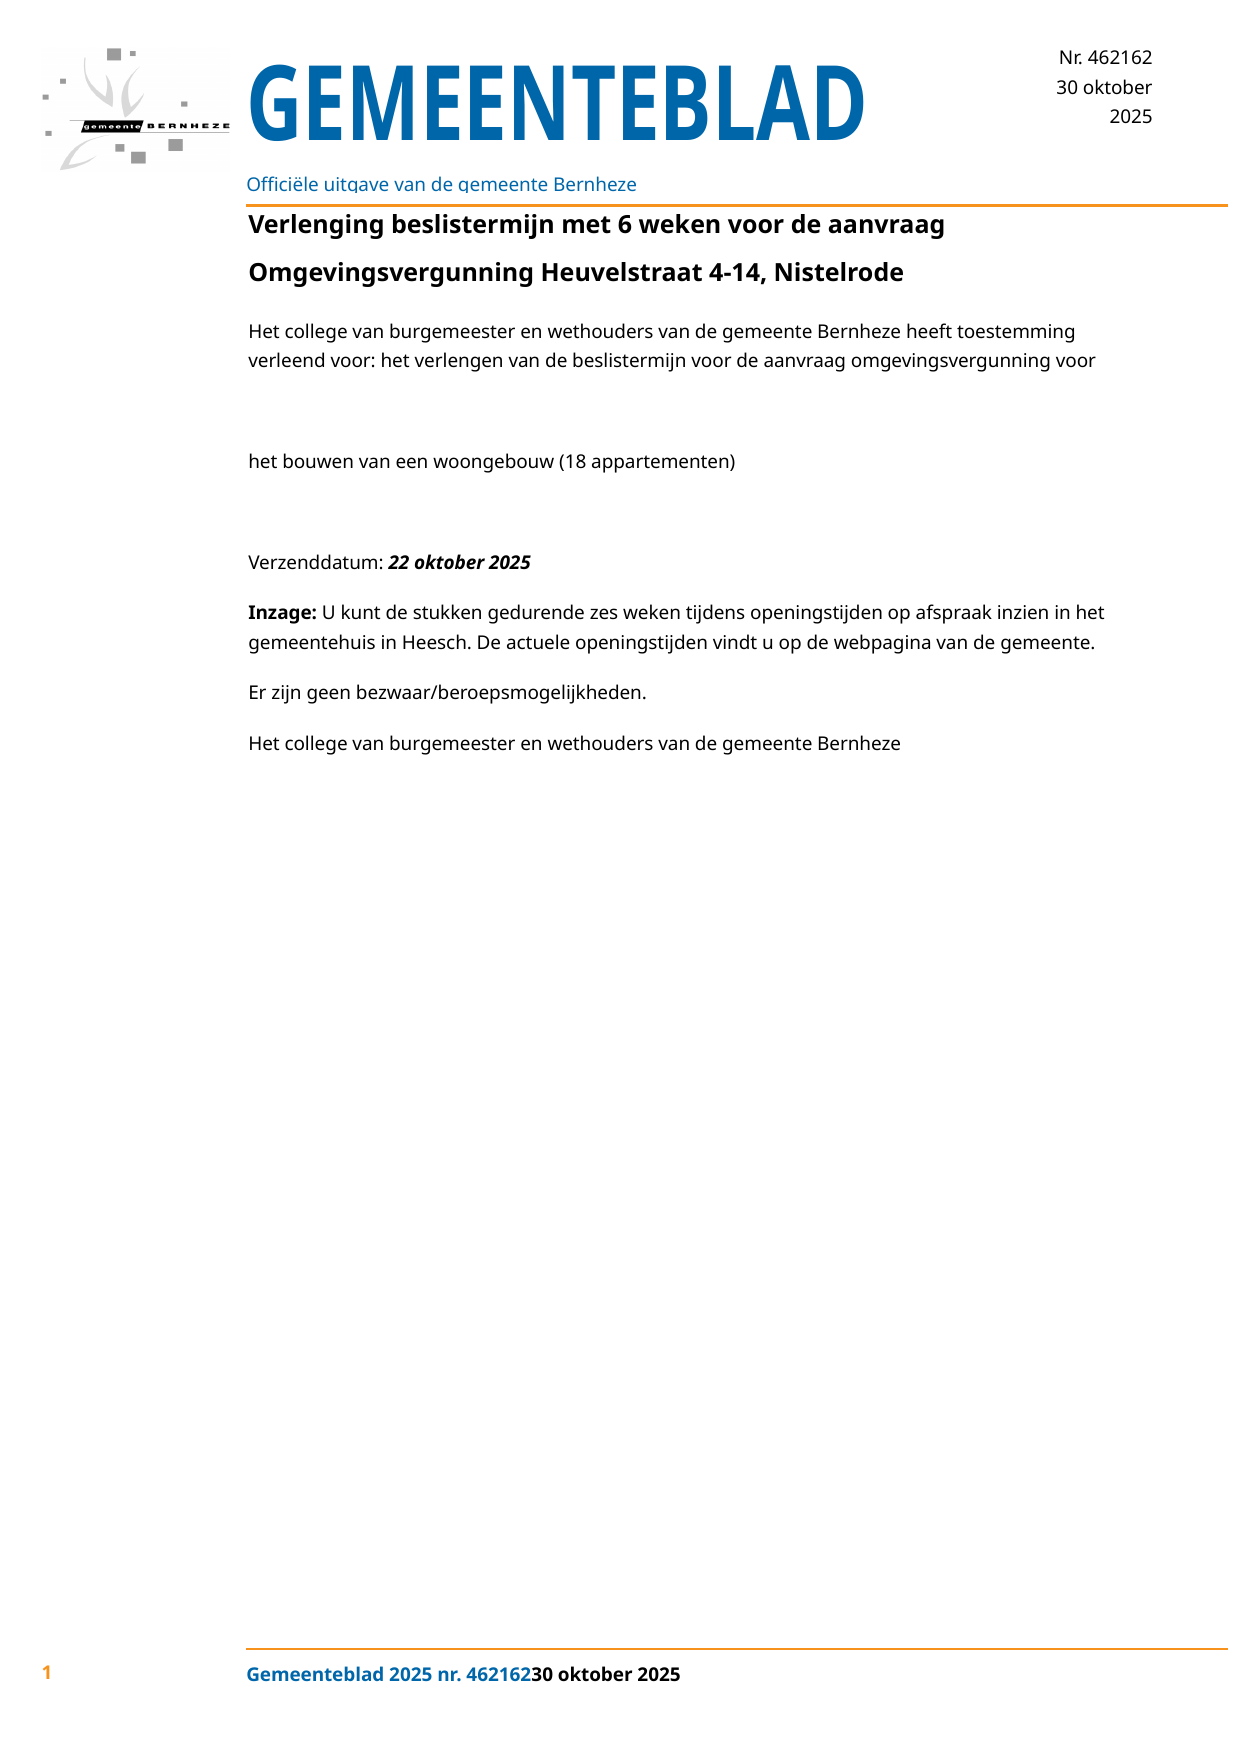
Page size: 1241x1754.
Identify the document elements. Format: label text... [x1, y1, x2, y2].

text Verlenging beslistermijn met 6 weken voor de aanvraag Omgevingsvergunning Heuvelstraat 4-14, Nistelrode [248, 207, 1152, 288]
text het bouwen van een woongebouw (18 appartementen) [248, 448, 1152, 474]
text Verzenddatum: 22 oktober 2025 [248, 549, 1152, 575]
text Het college van burgemeester en wethouders van de gemeente Bernheze [248, 730, 1152, 756]
text Er zijn geen bezwaar/beroepsmogelijkheden. [248, 679, 1152, 705]
picture [41, 47, 231, 172]
text Het college van burgemeester en wethouders van de gemeente Bernheze heeft toestemming verleend voor: het verlengen van de beslistermijn voor de aanvraag omgevingsvergunning voor [248, 318, 1152, 373]
text Inzage: U kunt de stukken gedurende zes weken tijdens openingstijden op afspraak inzien in het gemeentehuis in Heesch. De actuele openingstijden vindt u op de webpagina van de gemeente. [248, 599, 1152, 655]
